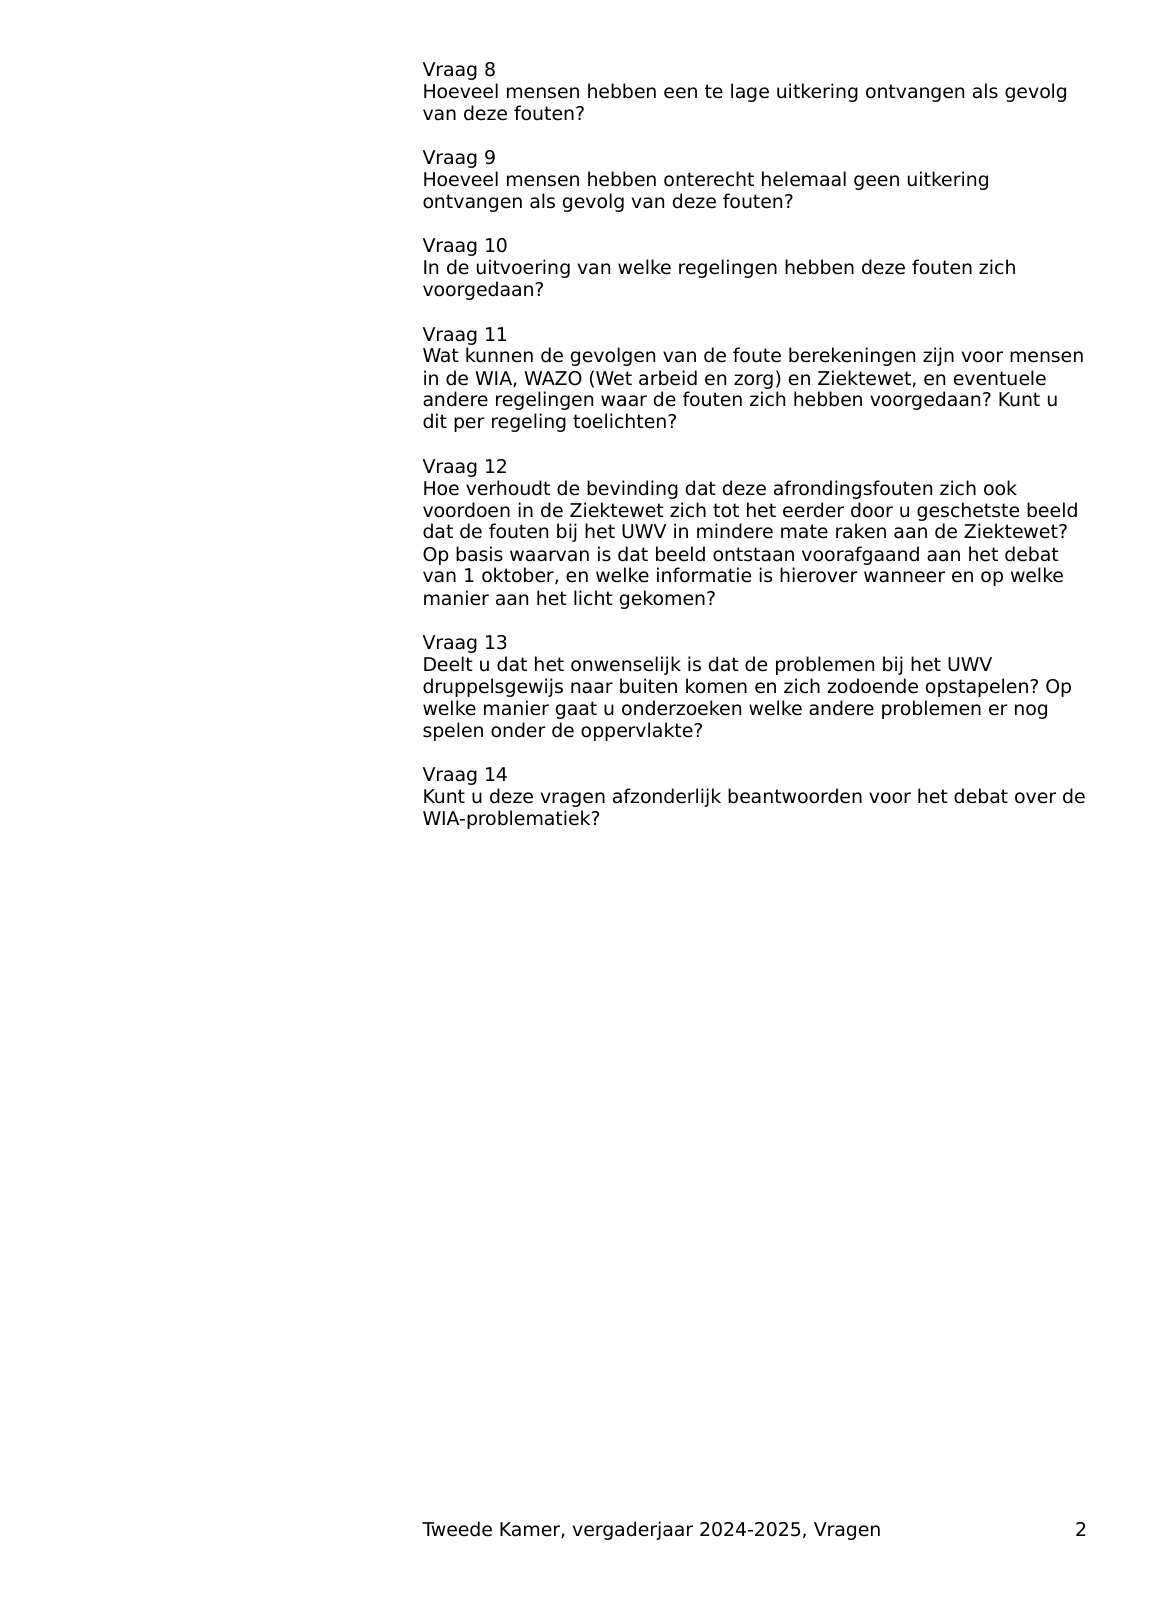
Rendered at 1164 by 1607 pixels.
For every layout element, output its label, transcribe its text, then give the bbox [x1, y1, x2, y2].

text Hoeveel mensen hebben onterecht helemaal geen uitkering ontvangen als gevolg van deze fouten? [422, 169, 1087, 213]
text Wat kunnen de gevolgen van de foute berekeningen zijn voor mensen in de WIA, WAZO (Wet arbeid en zorg) en Ziektewet, en eventuele andere regelingen waar de fouten zich hebben voorgedaan? Kunt u dit per regeling toelichten? [422, 345, 1087, 433]
text Vraag 11 [422, 323, 1087, 345]
text Vraag 14 [422, 764, 1087, 786]
text Vraag 8 [422, 59, 1087, 81]
text Deelt u dat het onwenselijk is dat de problemen bij het UWV druppelsgewijs naar buiten komen en zich zodoende opstapelen? Op welke manier gaat u onderzoeken welke andere problemen er nog spelen onder de oppervlakte? [422, 653, 1087, 741]
text Kunt u deze vragen afzonderlijk beantwoorden voor het debat over de WIA-problematiek? [422, 786, 1087, 829]
text Vraag 9 [422, 147, 1087, 169]
text Hoe verhoudt de bevinding dat deze afrondingsfouten zich ook voordoen in de Ziektewet zich tot het eerder door u geschetste beeld dat de fouten bij het UWV in mindere mate raken aan de Ziektewet? Op basis waarvan is dat beeld ontstaan voorafgaand aan het debat van 1 oktober, en welke informatie is hierover wanneer en op welke manier aan het licht gekomen? [422, 477, 1087, 609]
text Vraag 13 [422, 632, 1087, 653]
text Vraag 12 [422, 456, 1087, 477]
text Hoeveel mensen hebben een te lage uitkering ontvangen als gevolg van deze fouten? [422, 81, 1087, 125]
text In de uitvoering van welke regelingen hebben deze fouten zich voorgedaan? [422, 257, 1087, 301]
text Vraag 10 [422, 235, 1087, 257]
